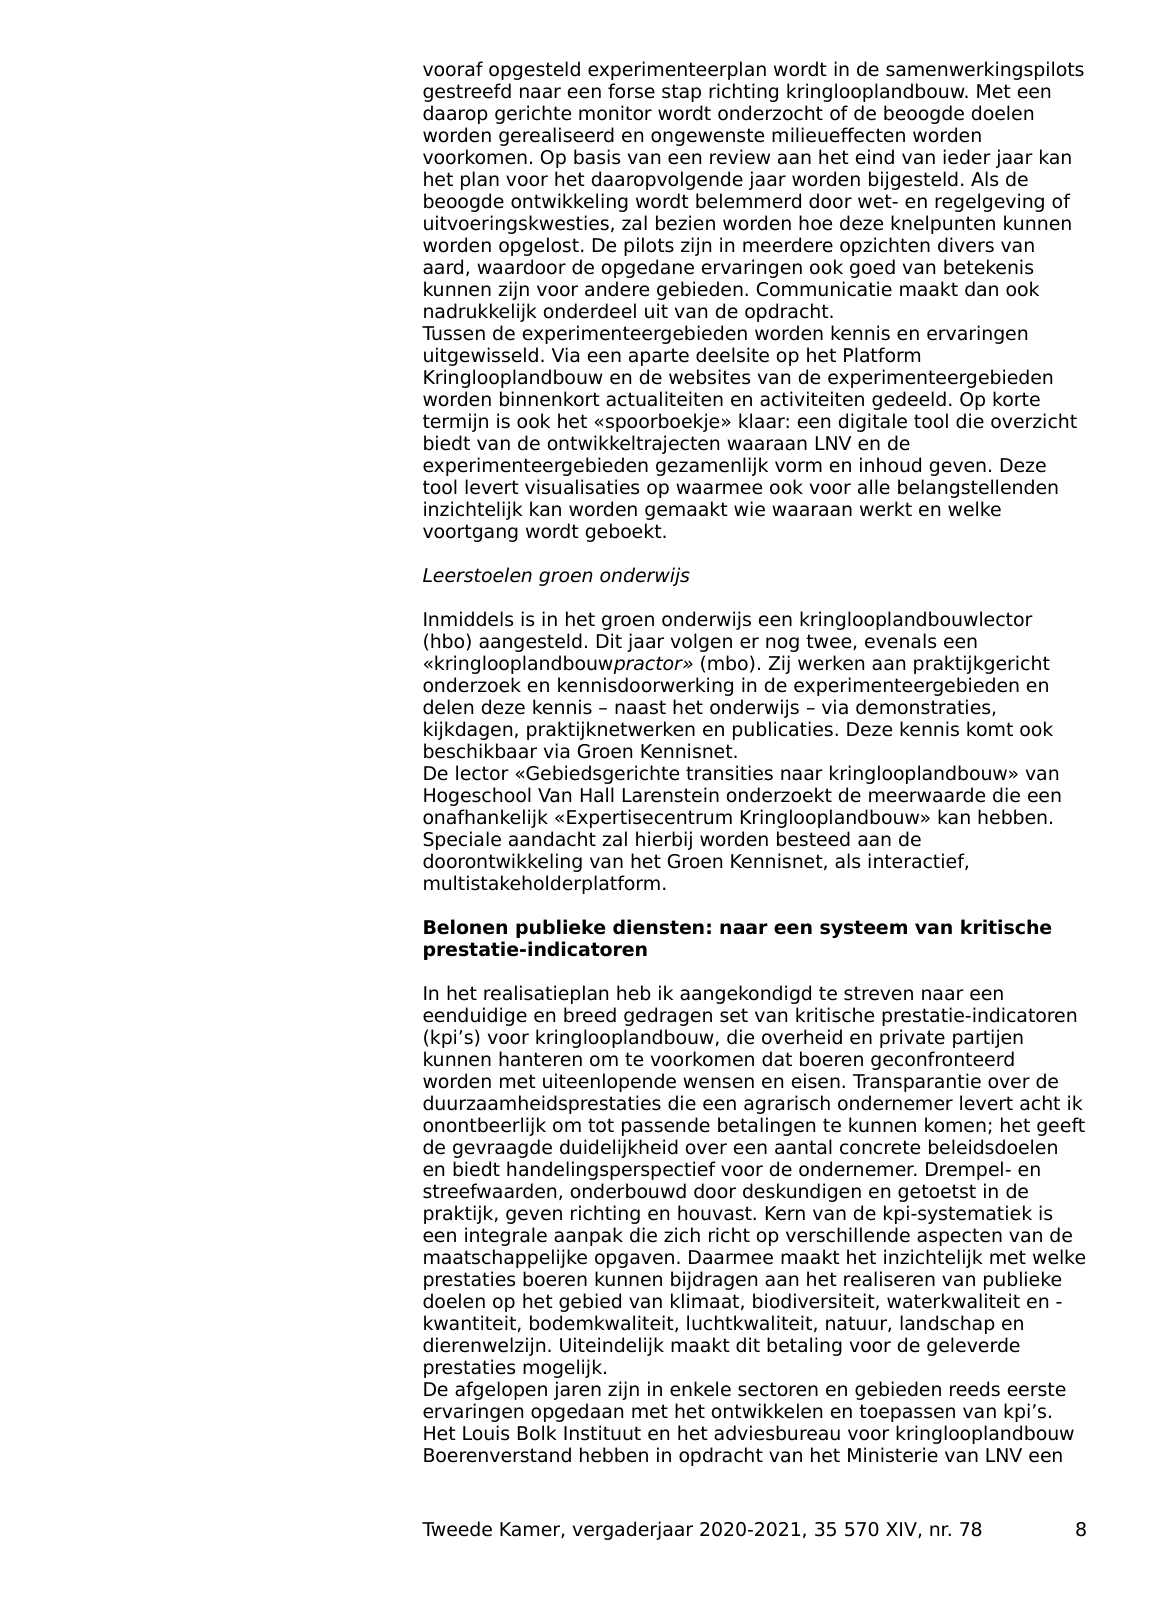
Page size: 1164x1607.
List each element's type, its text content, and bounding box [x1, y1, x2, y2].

text De lector «Gebiedsgerichte transities naar kringlooplandbouw» van Hogeschool Van Hall Larenstein onderzoekt de meerwaarde die een onafhankelijk «Expertisecentrum Kringlooplandbouw» kan hebben. Speciale aandacht zal hierbij worden besteed aan de doorontwikkeling van het Groen Kennisnet, als interactief, multistakeholderplatform. [422, 763, 1087, 895]
subtitle Leerstoelen groen onderwijs [422, 565, 1087, 587]
text Inmiddels is in het groen onderwijs een kringlooplandbouwlector (hbo) aangesteld. Dit jaar volgen er nog twee, evenals een «kringlooplandbouwpractor» (mbo). Zij werken aan praktijkgericht onderzoek en kennisdoorwerking in de experimenteergebieden en delen deze kennis – naast het onderwijs – via demonstraties, kijkdagen, praktijknetwerken en publicaties. Deze kennis komt ook beschikbaar via Groen Kennisnet. [422, 609, 1087, 763]
text vooraf opgesteld experimenteerplan wordt in de samenwerkingspilots gestreefd naar een forse stap richting kringlooplandbouw. Met een daarop gerichte monitor wordt onderzocht of de beoogde doelen worden gerealiseerd en ongewenste milieueffecten worden voorkomen. Op basis van een review aan het eind van ieder jaar kan het plan voor het daaropvolgende jaar worden bijgesteld. Als de beoogde ontwikkeling wordt belemmerd door wet- en regelgeving of uitvoeringskwesties, zal bezien worden hoe deze knelpunten kunnen worden opgelost. De pilots zijn in meerdere opzichten divers van aard, waardoor de opgedane ervaringen ook goed van betekenis kunnen zijn voor andere gebieden. Communicatie maakt dan ook nadrukkelijk onderdeel uit van de opdracht. [422, 59, 1087, 323]
subtitle Belonen publieke diensten: naar een systeem van kritische prestatie-indicatoren [422, 917, 1087, 961]
text De afgelopen jaren zijn in enkele sectoren en gebieden reeds eerste ervaringen opgedaan met het ontwikkelen en toepassen van kpi’s. Het Louis Bolk Instituut en het adviesbureau voor kringlooplandbouw Boerenverstand hebben in opdracht van het Ministerie van LNV een [422, 1379, 1087, 1467]
text In het realisatieplan heb ik aangekondigd te streven naar een eenduidige en breed gedragen set van kritische prestatie-indicatoren (kpi’s) voor kringlooplandbouw, die overheid en private partijen kunnen hanteren om te voorkomen dat boeren geconfronteerd worden met uiteenlopende wensen en eisen. Transparantie over de duurzaamheidsprestaties die een agrarisch ondernemer levert acht ik onontbeerlijk om tot passende betalingen te kunnen komen; het geeft de gevraagde duidelijkheid over een aantal concrete beleidsdoelen en biedt handelingsperspectief voor de ondernemer. Drempel- en streefwaarden, onderbouwd door deskundigen en getoetst in de praktijk, geven richting en houvast. Kern van de kpi-systematiek is een integrale aanpak die zich richt op verschillende aspecten van de maatschappelijke opgaven. Daarmee maakt het inzichtelijk met welke prestaties boeren kunnen bijdragen aan het realiseren van publieke doelen op het gebied van klimaat, biodiversiteit, waterkwaliteit en -kwantiteit, bodemkwaliteit, luchtkwaliteit, natuur, landschap en dierenwelzijn. Uiteindelijk maakt dit betaling voor de geleverde prestaties mogelijk. [422, 983, 1087, 1379]
text Tussen de experimenteergebieden worden kennis en ervaringen uitgewisseld. Via een aparte deelsite op het Platform Kringlooplandbouw en de websites van de experimenteergebieden worden binnenkort actualiteiten en activiteiten gedeeld. Op korte termijn is ook het «spoorboekje» klaar: een digitale tool die overzicht biedt van de ontwikkeltrajecten waaraan LNV en de experimenteergebieden gezamenlijk vorm en inhoud geven. Deze tool levert visualisaties op waarmee ook voor alle belangstellenden inzichtelijk kan worden gemaakt wie waaraan werkt en welke voortgang wordt geboekt. [422, 323, 1087, 543]
